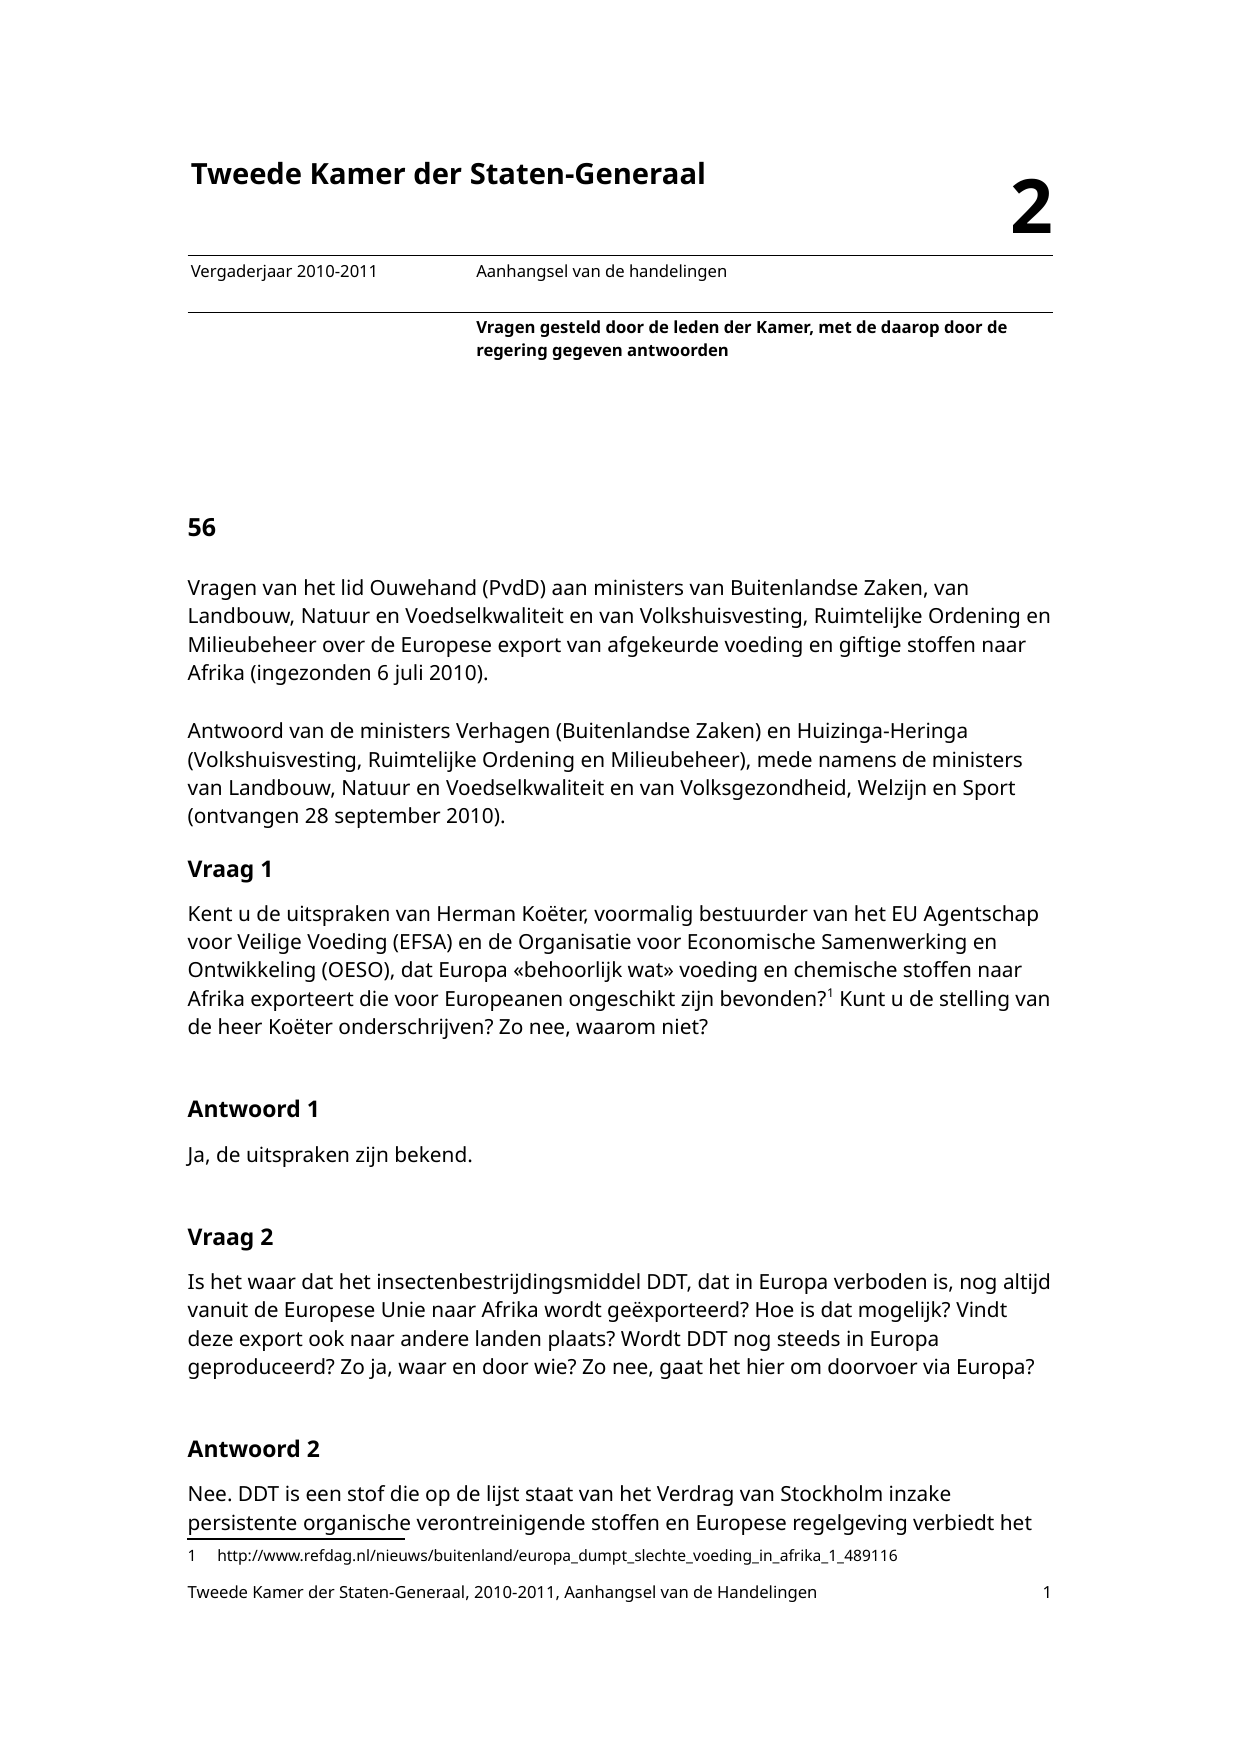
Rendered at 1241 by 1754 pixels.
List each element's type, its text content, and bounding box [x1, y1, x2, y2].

text Vragen van het lid Ouwehand (PvdD) aan ministers van Buitenlandse Zaken, van Landbouw, Natuur en Voedselkwaliteit en van Volkshuisvesting, Ruimtelijke Ordening en Milieubeheer over de Europese export van afgekeurde voeding en giftige stoffen naar Afrika (ingezonden 6 juli 2010). [187, 573, 1053, 687]
text Antwoord van de ministers Verhagen (Buitenlandse Zaken) en Huizinga-Heringa (Volkshuisvesting, Ruimtelijke Ordening en Milieubeheer), mede namens de ministers van Landbouw, Natuur en Voedselkwaliteit en van Volksgezondheid, Welzijn en Sport (ontvangen 28 september 2010). [187, 716, 1053, 830]
text Ja, de uitspraken zijn bekend. [187, 1140, 1053, 1168]
text Is het waar dat het insectenbestrijdingsmiddel DDT, dat in Europa verboden is, nog altijd vanuit de Europese Unie naar Afrika wordt geëxporteerd? Hoe is dat mogelijk? Vindt deze export ook naar andere landen plaats? Wordt DDT nog steeds in Europa geproduceerd? Zo ja, waar en door wie? Zo nee, gaat het hier om doorvoer via Europa? [187, 1267, 1053, 1381]
table_header Tweede Kamer der Staten-Generaal [188, 150, 879, 255]
text Kent u de uitspraken van Herman Koëter, voormalig bestuurder van het EU Agentschap voor Veilige Voeding (EFSA) en de Organisatie voor Economische Samenwerking en Ontwikkeling (OESO), dat Europa «behoorlijk wat» voeding en chemische stoffen naar Afrika exporteert die voor Europeanen ongeschikt zijn bevonden? Kunt u de stelling van de heer Koëter onderschrijven? Zo nee, waarom niet? [187, 899, 1053, 1041]
table_cell Vragen gesteld door de leden der Kamer, met de daarop door de regering gegeven antwoorden [473, 313, 1053, 361]
subtitle Vraag 1 [187, 852, 1053, 884]
table_cell [188, 313, 473, 361]
table_header 2 [880, 150, 1053, 255]
text 56 [187, 509, 1053, 543]
subtitle Antwoord 1 [187, 1093, 1053, 1125]
text http://www.refdag.nl/nieuws/buitenland/europa_dumpt_slechte_voeding_in_afrika_1_489116 [187, 1509, 1053, 1566]
table_cell Vergaderjaar 2010-2011 [188, 256, 473, 312]
subtitle Vraag 2 [187, 1221, 1053, 1252]
table_cell Aanhangsel van de handelingen [473, 256, 1053, 312]
